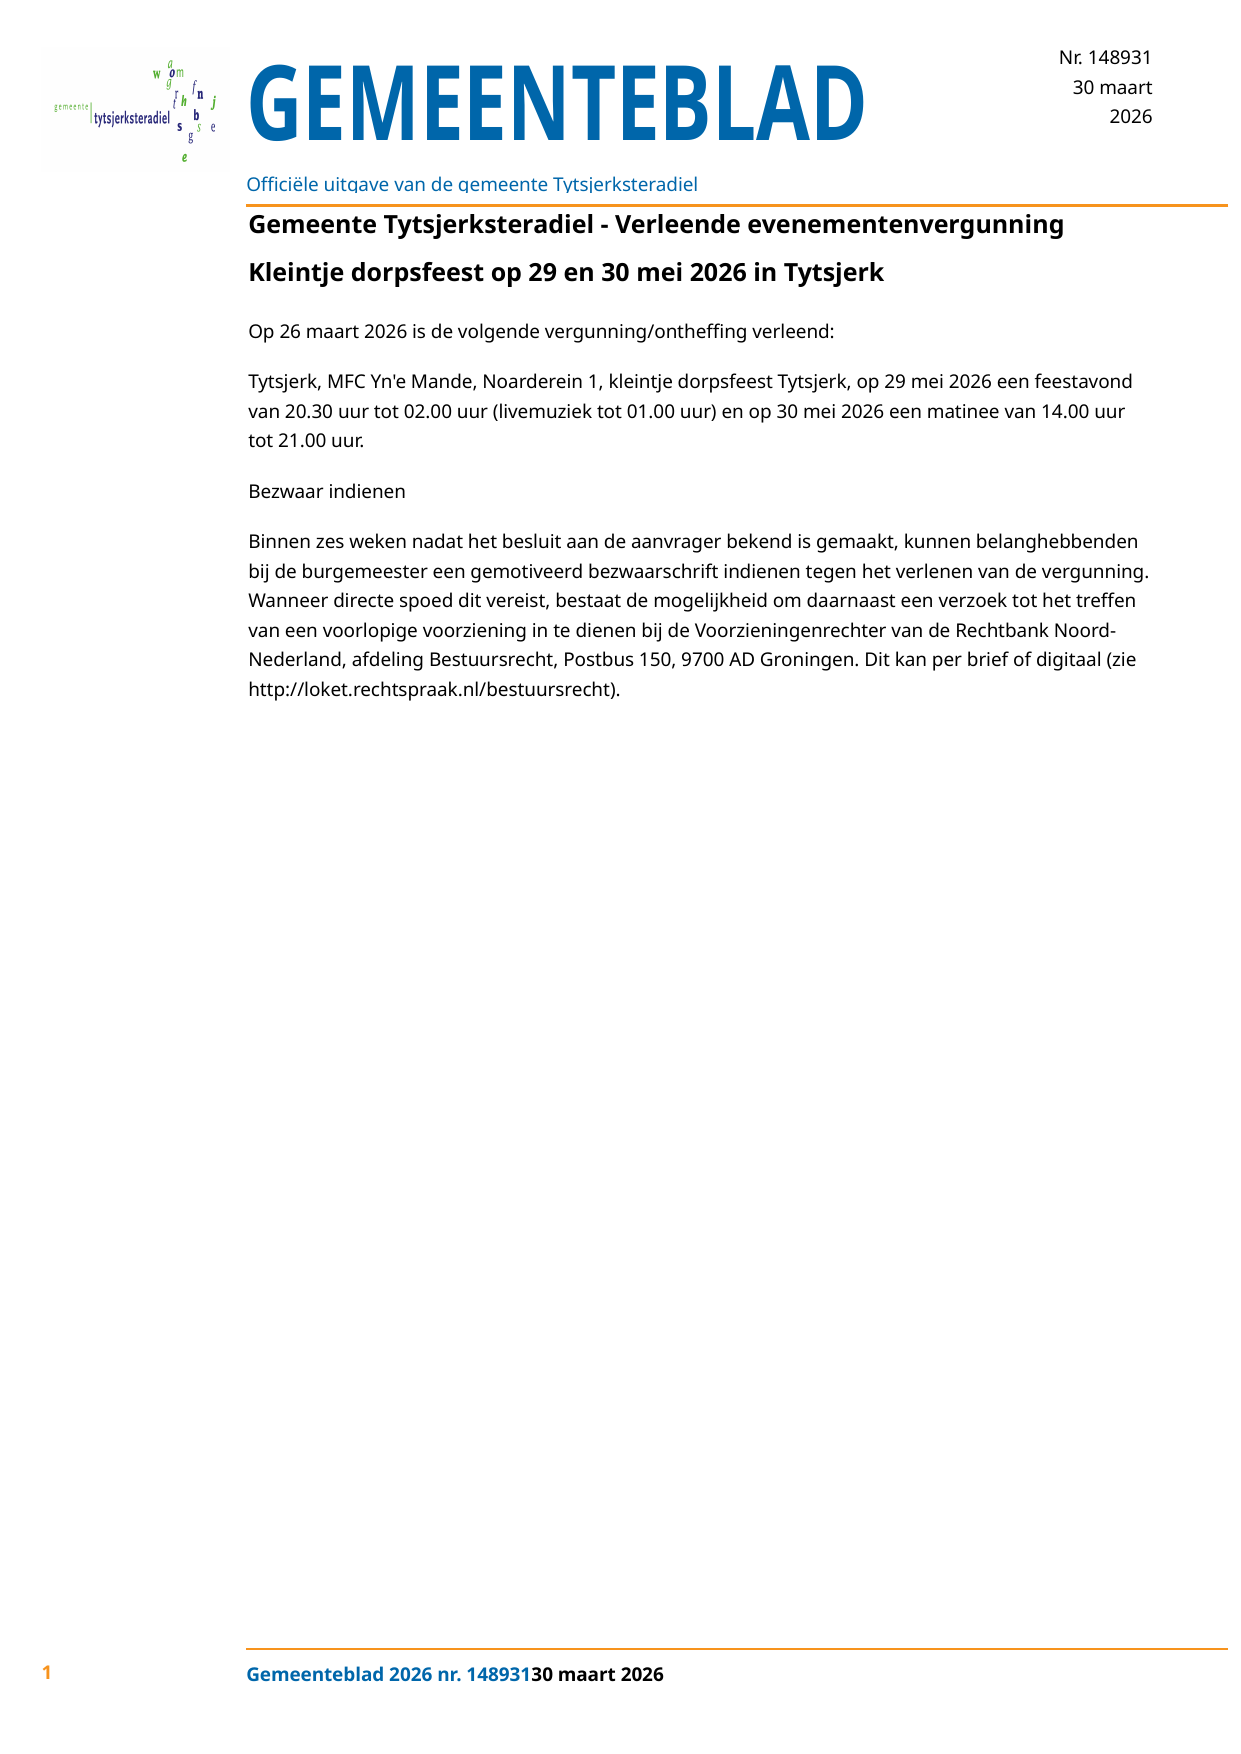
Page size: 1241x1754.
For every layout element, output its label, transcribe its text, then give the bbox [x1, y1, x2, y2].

text Bezwaar indienen [248, 478, 1152, 504]
text Op 26 maart 2026 is de volgende vergunning/ontheffing verleend: [248, 318, 1152, 344]
text Binnen zes weken nadat het besluit aan de aanvrager bekend is gemaakt, kunnen belanghebbenden bij de burgemeester een gemotiveerd bezwaarschrift indienen tegen het verlenen van de vergunning. Wanneer directe spoed dit vereist, bestaat de mogelijkheid om daarnaast een verzoek tot het treffen van een voorlopige voorziening in te dienen bij de Voorzieningenrechter van de Rechtbank Noord-Nederland, afdeling Bestuursrecht, Postbus 150, 9700 AD Groningen. Dit kan per brief of digitaal (zie http://loket.rechtspraak.nl/bestuursrecht). [248, 528, 1152, 702]
text Gemeente Tytsjerksteradiel - Verleende evenementenvergunning Kleintje dorpsfeest op 29 en 30 mei 2026 in Tytsjerk [248, 207, 1152, 288]
picture [41, 47, 231, 172]
text Tytsjerk, MFC Yn'e Mande, Noarderein 1, kleintje dorpsfeest Tytsjerk, op 29 mei 2026 een feestavond van 20.30 uur tot 02.00 uur (livemuziek tot 01.00 uur) en op 30 mei 2026 een matinee van 14.00 uur tot 21.00 uur. [248, 368, 1152, 453]
